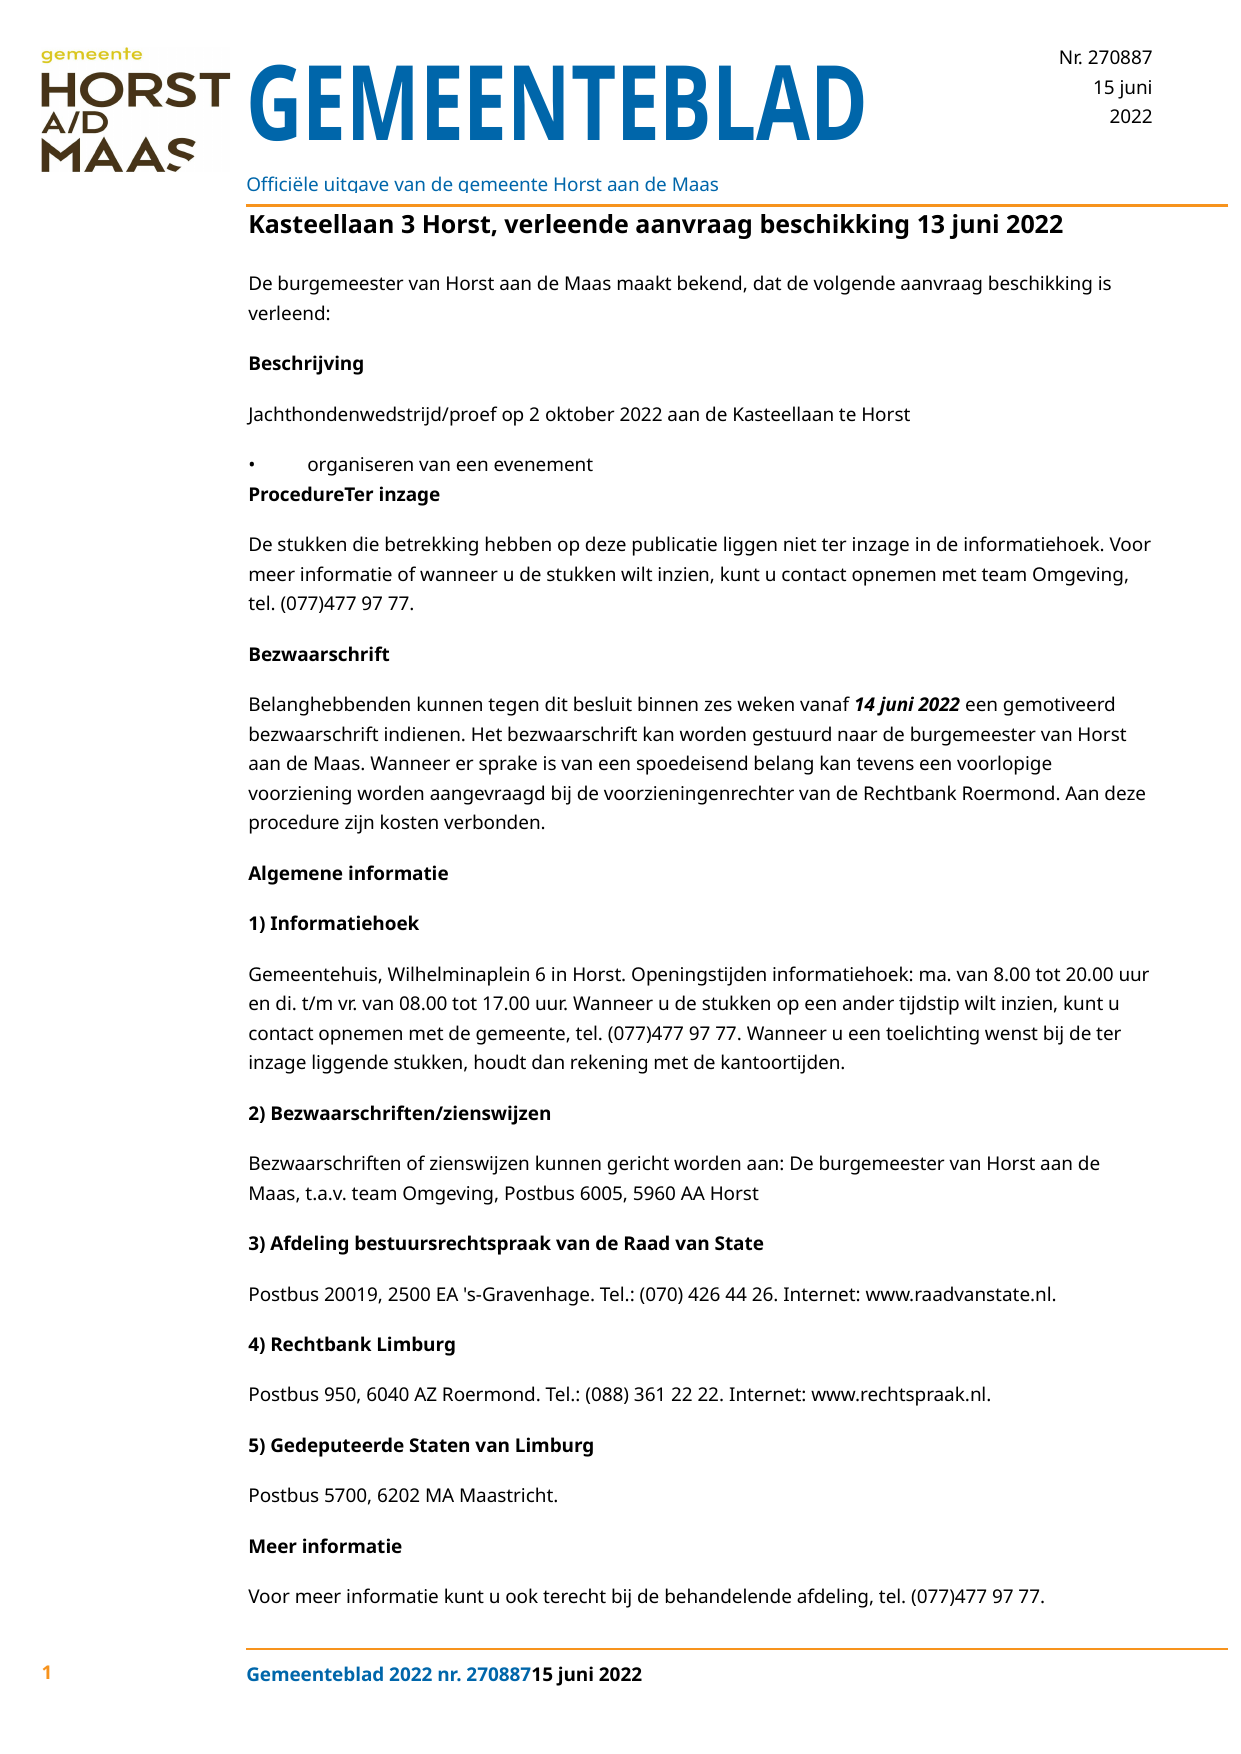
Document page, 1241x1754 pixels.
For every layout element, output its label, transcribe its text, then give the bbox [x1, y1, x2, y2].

text Voor meer informatie kunt u ook terecht bij de behandelende afdeling, tel. (077)477 97 77. [248, 1583, 1152, 1609]
text 3) Afdeling bestuursrechtspraak van de Raad van State [248, 1230, 1152, 1256]
text Postbus 5700, 6202 MA Maastricht. [248, 1482, 1152, 1508]
text De stukken die betrekking hebben op deze publicatie liggen niet ter inzage in de informatiehoek. Voor meer informatie of wanneer u de stukken wilt inzien, kunt u contact opnemen met team Omgeving, tel. (077)477 97 77. [248, 531, 1152, 616]
text Postbus 20019, 2500 EA 's-Gravenhage. Tel.: (070) 426 44 26. Internet: www.raadvanstate.nl. [248, 1281, 1152, 1306]
list organiseren van een evenement [248, 451, 1152, 477]
text Bezwaarschriften of zienswijzen kunnen gericht worden aan: De burgemeester van Horst aan de Maas, t.a.v. team Omgeving, Postbus 6005, 5960 AA Horst [248, 1150, 1152, 1206]
text 1) Informatiehoek [248, 910, 1152, 936]
text 4) Rechtbank Limburg [248, 1331, 1152, 1357]
text ProcedureTer inzage [248, 481, 1152, 506]
text 5) Gedeputeerde Staten van Limburg [248, 1432, 1152, 1458]
text Kasteellaan 3 Horst, verleende aanvraag beschikking 13 juni 2022 [248, 207, 1152, 241]
text Belanghebbenden kunnen tegen dit besluit binnen zes weken vanaf 14 juni 2022 een gemotiveerd bezwaarschrift indienen. Het bezwaarschrift kan worden gestuurd naar de burgemeester van Horst aan de Maas. Wanneer er sprake is van een spoedeisend belang kan tevens een voorlopige voorziening worden aangevraagd bij de voorzieningenrechter van de Rechtbank Roermond. Aan deze procedure zijn kosten verbonden. [248, 691, 1152, 835]
text Beschrijving [248, 350, 1152, 376]
picture [41, 47, 231, 172]
text Meer informatie [248, 1533, 1152, 1558]
text Bezwaarschrift [248, 641, 1152, 666]
text Algemene informatie [248, 860, 1152, 886]
text Gemeentehuis, Wilhelminaplein 6 in Horst. Openingstijden informatiehoek: ma. van 8.00 tot 20.00 uur en di. t/m vr. van 08.00 tot 17.00 uur. Wanneer u de stukken op een ander tijdstip wilt inzien, kunt u contact opnemen met de gemeente, tel. (077)477 97 77. Wanneer u een toelichting wenst bij de ter inzage liggende stukken, houdt dan rekening met de kantoortijden. [248, 961, 1152, 1075]
text Postbus 950, 6040 AZ Roermond. Tel.: (088) 361 22 22. Internet: www.rechtspraak.nl. [248, 1382, 1152, 1407]
text Jachthondenwedstrijd/proef op 2 oktober 2022 aan de Kasteellaan te Horst [248, 401, 1152, 426]
text De burgemeester van Horst aan de Maas maakt bekend, dat de volgende aanvraag beschikking is verleend: [248, 270, 1152, 326]
text 2) Bezwaarschriften/zienswijzen [248, 1100, 1152, 1126]
